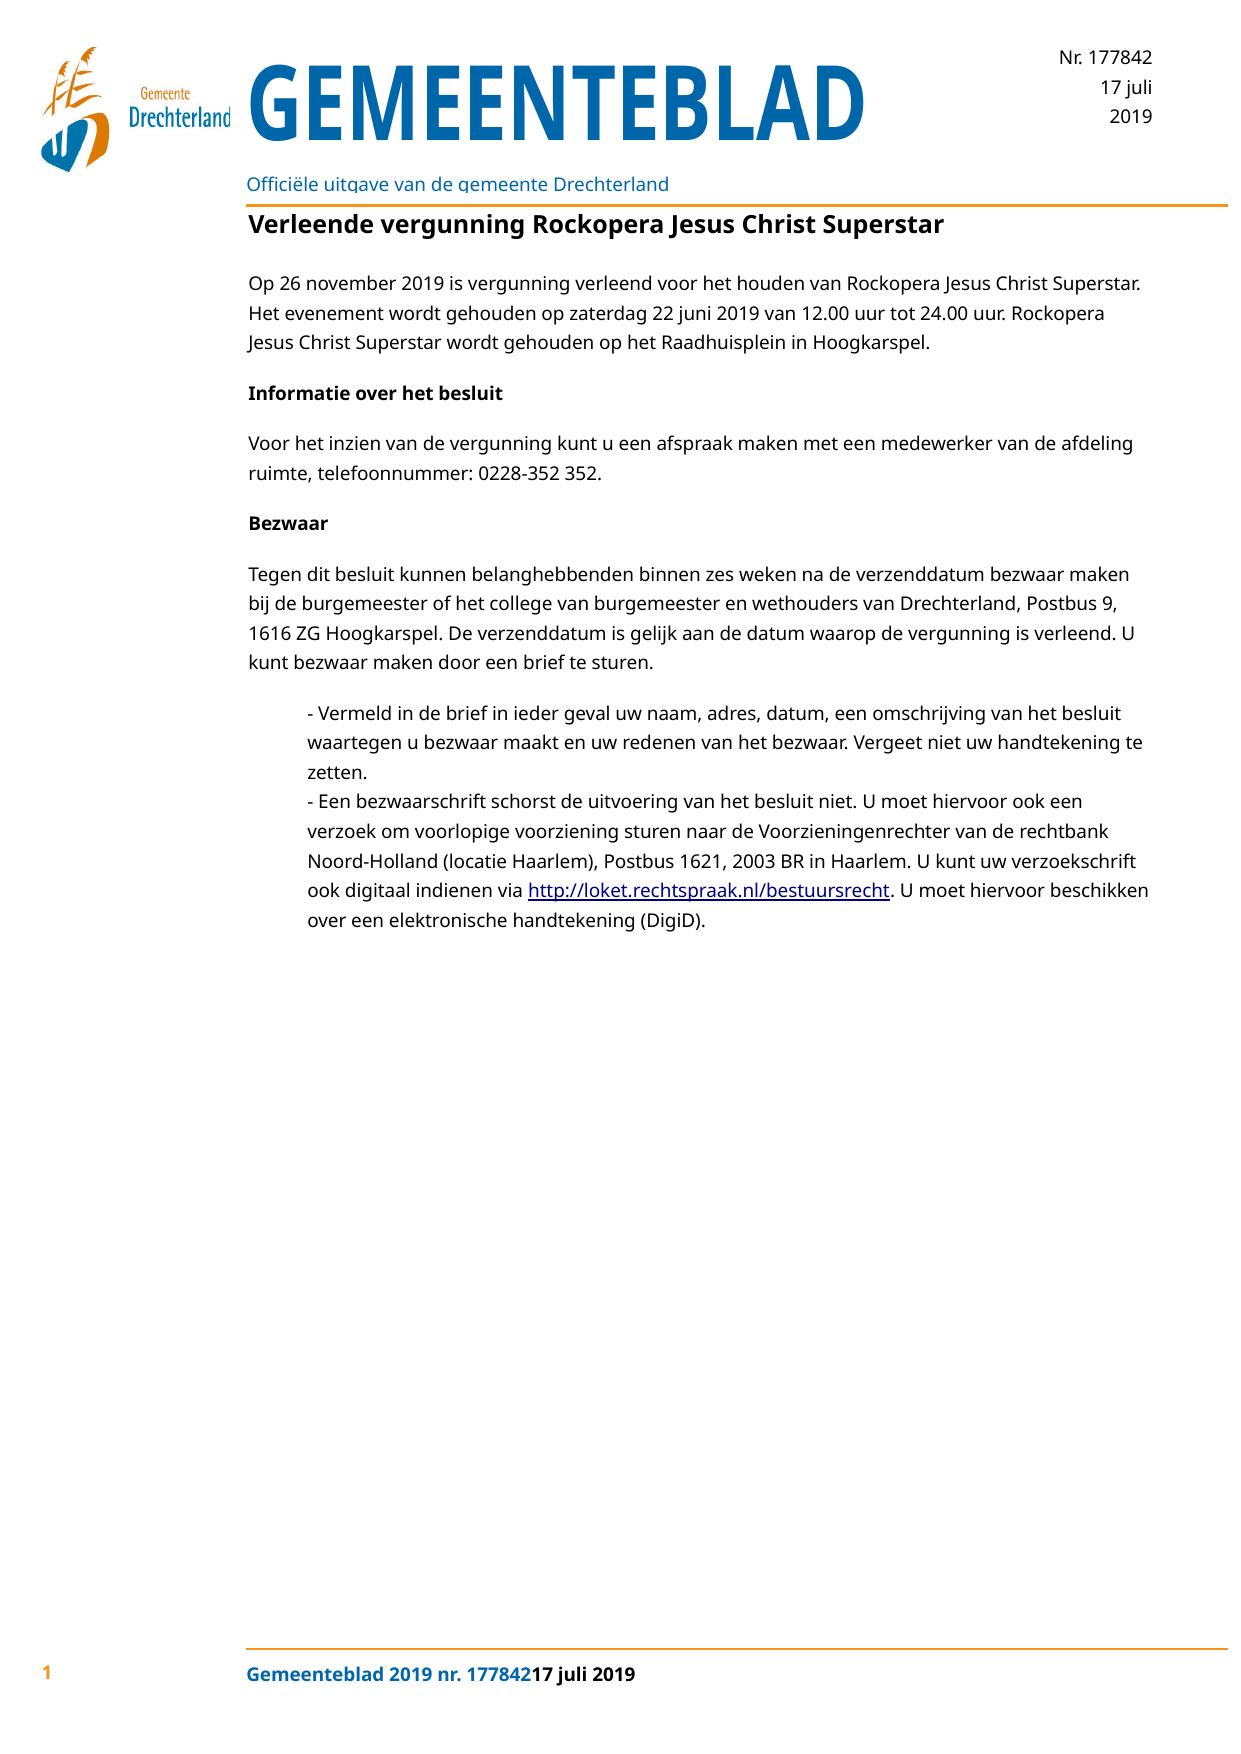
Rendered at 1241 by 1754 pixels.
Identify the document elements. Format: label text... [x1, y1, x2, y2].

text Informatie over het besluit [248, 380, 1152, 406]
picture [41, 47, 231, 172]
text Voor het inzien van de vergunning kunt u een afspraak maken met een medewerker van de afdeling ruimte, telefoonnummer: 0228-352 352. [248, 430, 1152, 486]
list - Vermeld in de brief in ieder geval uw naam, adres, datum, een omschrijving van het besluit waartegen u bezwaar maakt en uw redenen van het bezwaar. Vergeet niet uw handtekening te zetten. [248, 700, 1152, 785]
text Verleende vergunning Rockopera Jesus Christ Superstar [248, 207, 1152, 241]
picture [41, 158, 64, 172]
list - Een bezwaarschrift schorst de uitvoering van het besluit niet. U moet hiervoor ook een verzoek om voorlopige voorziening sturen naar de Voorzieningenrechter van de rechtbank Noord-Holland (locatie Haarlem), Postbus 1621, 2003 BR in Haarlem. U kunt uw verzoekschrift ook digitaal indienen via http://loket.rechtspraak.nl/bestuursrecht. U moet hiervoor beschikken over een elektronische handtekening (DigiD). [248, 789, 1152, 933]
text Op 26 november 2019 is vergunning verleend voor het houden van Rockopera Jesus Christ Superstar. Het evenement wordt gehouden op zaterdag 22 juni 2019 van 12.00 uur tot 24.00 uur. Rockopera Jesus Christ Superstar wordt gehouden op het Raadhuisplein in Hoogkarspel. [248, 270, 1152, 355]
picture [226, 115, 231, 124]
text Tegen dit besluit kunnen belanghebbenden binnen zes weken na de verzenddatum bezwaar maken bij de burgemeester of het college van burgemeester en wethouders van Drechterland, Postbus 9, 1616 ZG Hoogkarspel. De verzenddatum is gelijk aan de datum waarop de vergunning is verleend. U kunt bezwaar maken door een brief te sturen. [248, 561, 1152, 675]
text Bezwaar [248, 510, 1152, 536]
